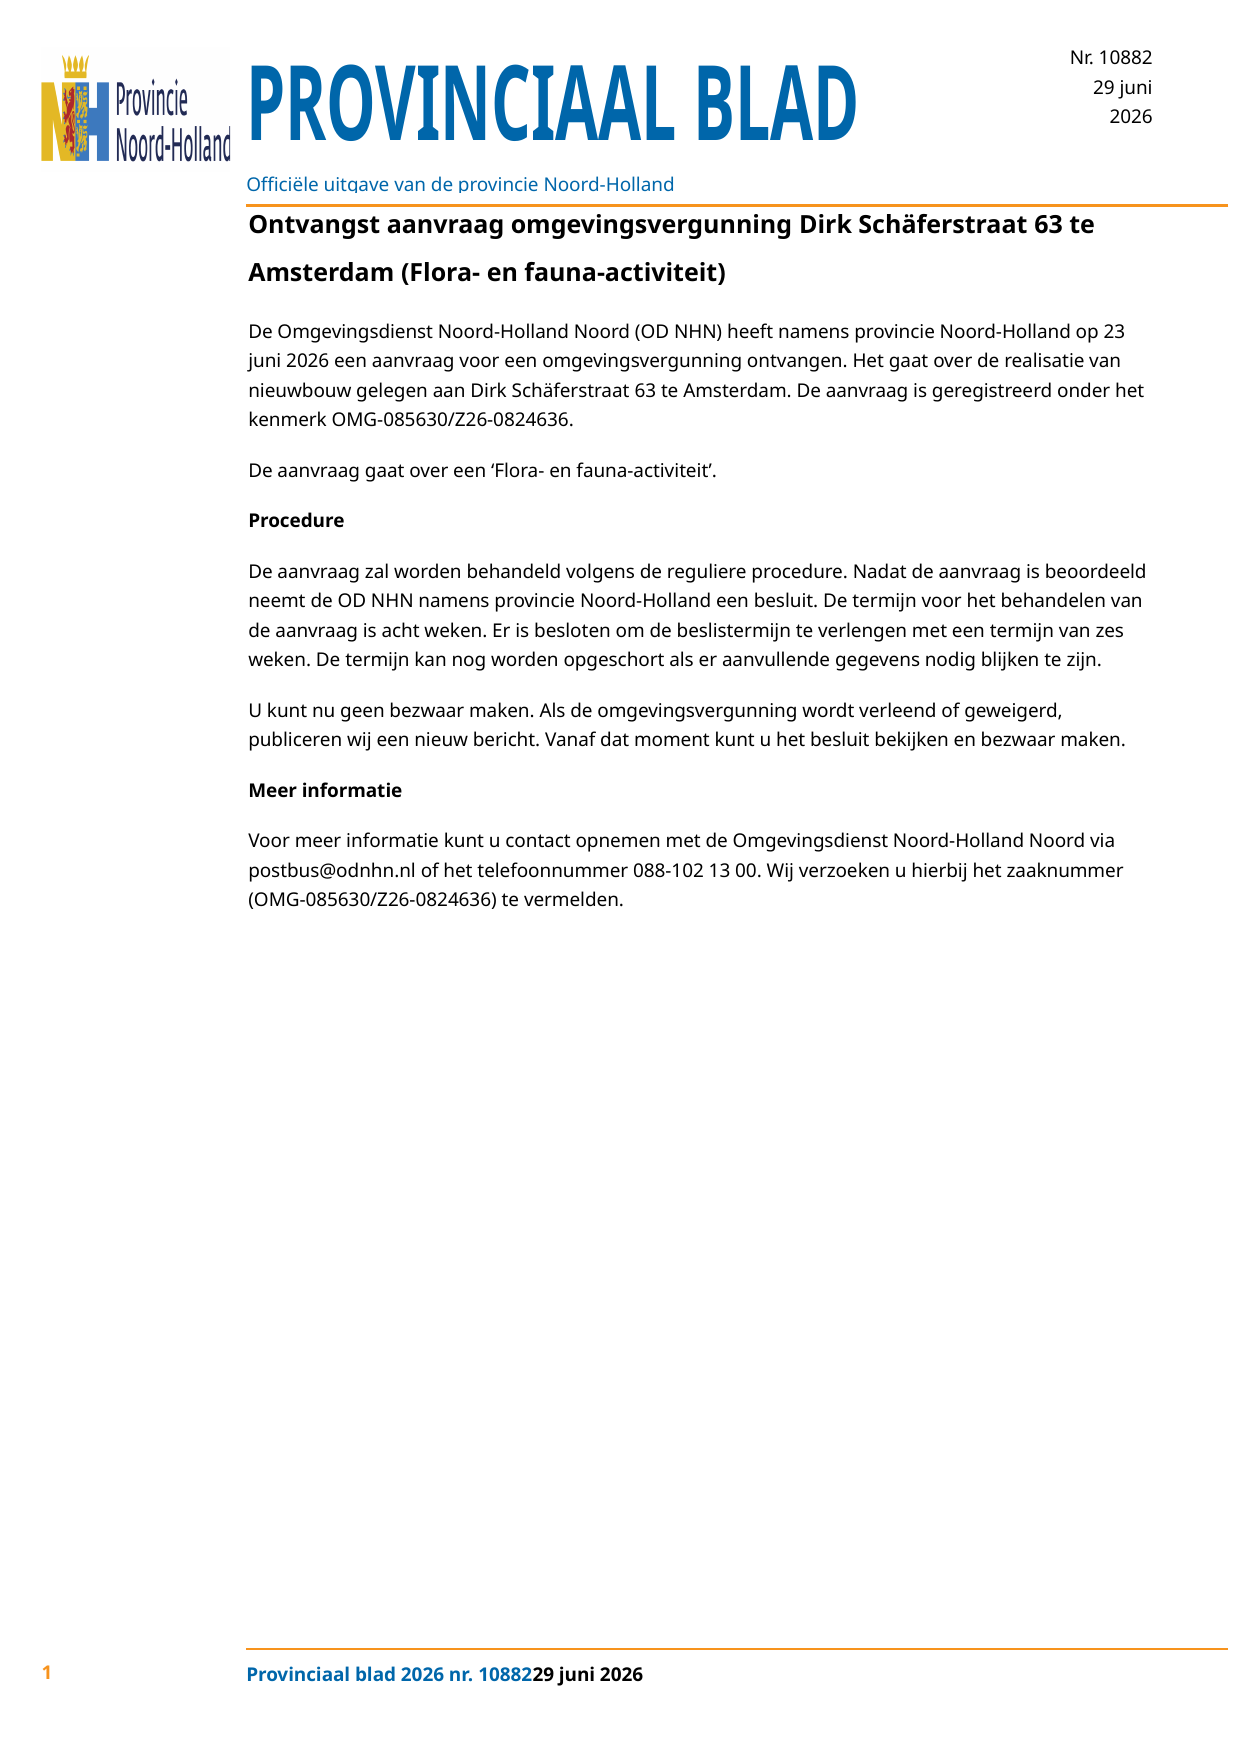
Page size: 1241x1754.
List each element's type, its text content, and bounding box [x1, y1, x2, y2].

picture [41, 47, 231, 172]
text De aanvraag gaat over een ‘Flora- en fauna-activiteit’. [248, 457, 1152, 483]
text Procedure [248, 507, 1152, 533]
text Ontvangst aanvraag omgevingsvergunning Dirk Schäferstraat 63 te Amsterdam (Flora- en fauna-activiteit) [248, 207, 1152, 288]
text U kunt nu geen bezwaar maken. Als de omgevingsvergunning wordt verleend of geweigerd, publiceren wij een nieuw bericht. Vanaf dat moment kunt u het besluit bekijken en bezwaar maken. [248, 697, 1152, 752]
text De aanvraag zal worden behandeld volgens de reguliere procedure. Nadat de aanvraag is beoordeeld neemt de OD NHN namens provincie Noord-Holland een besluit. De termijn voor het behandelen van de aanvraag is acht weken. Er is besloten om de beslistermijn te verlengen met een termijn van zes weken. De termijn kan nog worden opgeschort als er aanvullende gegevens nodig blijken te zijn. [248, 558, 1152, 672]
text De Omgevingsdienst Noord-Holland Noord (OD NHN) heeft namens provincie Noord-Holland op 23 juni 2026 een aanvraag voor een omgevingsvergunning ontvangen. Het gaat over de realisatie van nieuwbouw gelegen aan Dirk Schäferstraat 63 te Amsterdam. De aanvraag is geregistreerd onder het kenmerk OMG-085630/Z26-0824636. [248, 318, 1152, 432]
text Voor meer informatie kunt u contact opnemen met de Omgevingsdienst Noord-Holland Noord via postbus@odnhn.nl of het telefoonnummer 088-102 13 00. Wij verzoeken u hierbij het zaaknummer (OMG-085630/Z26-0824636) te vermelden. [248, 827, 1152, 912]
text Meer informatie [248, 777, 1152, 803]
